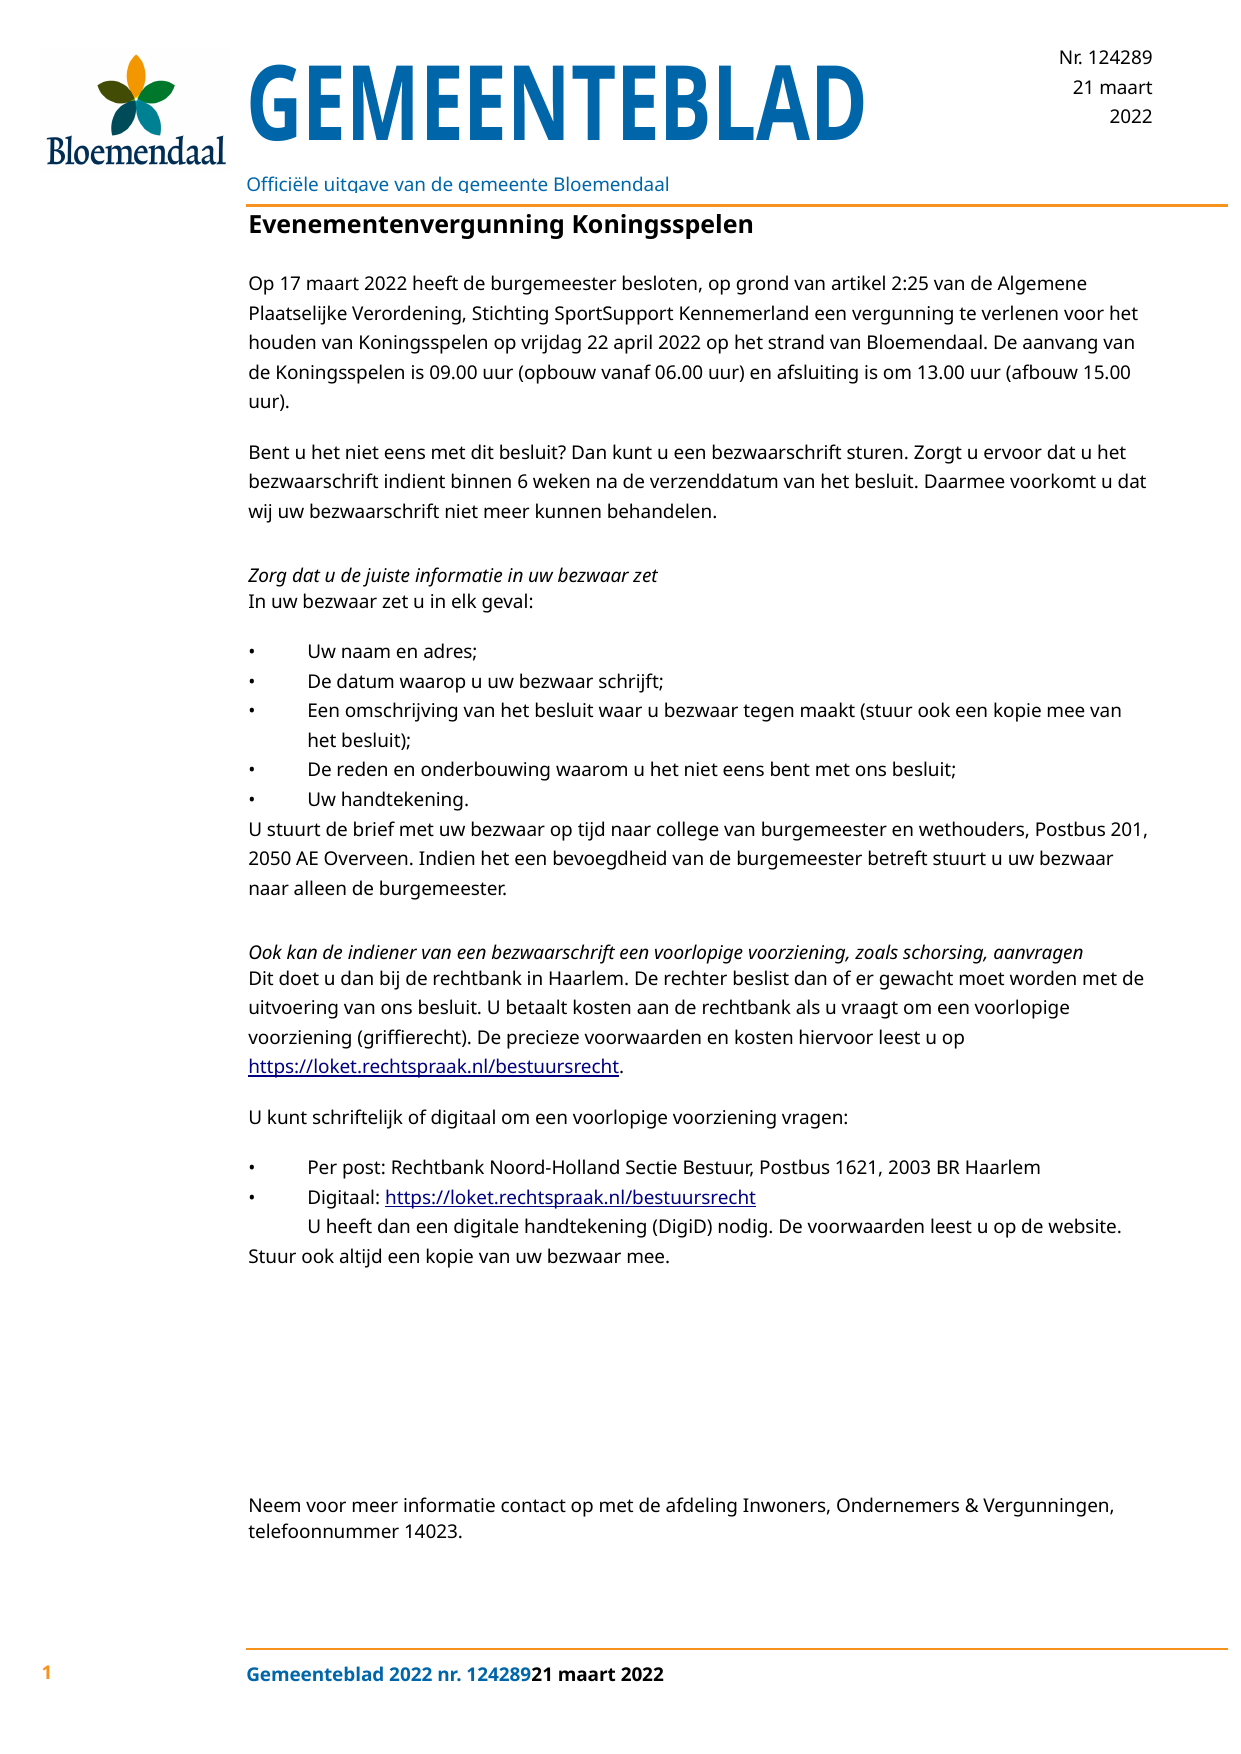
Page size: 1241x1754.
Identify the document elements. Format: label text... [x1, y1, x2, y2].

list Uw handtekening. [248, 786, 1152, 812]
list U heeft dan een digitale handtekening (DigiD) nodig. De voorwaarden leest u op de website. [248, 1213, 1152, 1239]
text U stuurt de brief met uw bezwaar op tijd naar college van burgemeester en wethouders, Postbus 201, 2050 AE Overveen. Indien het een bevoegdheid van de burgemeester betreft stuurt u uw bezwaar naar alleen de burgemeester. [248, 816, 1152, 901]
text Op 17 maart 2022 heeft de burgemeester besloten, op grond van artikel 2:25 van de Algemene Plaatselijke Verordening, Stichting SportSupport Kennemerland een vergunning te verlenen voor het houden van Koningsspelen op vrijdag 22 april 2022 op het strand van Bloemendaal. De aanvang van de Koningsspelen is 09.00 uur (opbouw vanaf 06.00 uur) en afsluiting is om 13.00 uur (afbouw 15.00 uur). [248, 270, 1152, 414]
list Per post: Rechtbank Noord-Holland Sectie Bestuur, Postbus 1621, 2003 BR Haarlem [248, 1154, 1152, 1180]
text Neem voor meer informatie contact op met de afdeling Inwoners, Ondernemers & Vergunningen, telefoonnummer 14023. [248, 1492, 1152, 1544]
text Stuur ook altijd een kopie van uw bezwaar mee. [248, 1243, 1152, 1269]
text Evenementenvergunning Koningsspelen [248, 207, 1152, 241]
list Uw naam en adres; [248, 638, 1152, 664]
text Bent u het niet eens met dit besluit? Dan kunt u een bezwaarschrift sturen. Zorgt u ervoor dat u het bezwaarschrift indient binnen 6 weken na de verzenddatum van het besluit. Daarmee voorkomt u dat wij uw bezwaarschrift niet meer kunnen behandelen. [248, 439, 1152, 524]
text Dit doet u dan bij de rechtbank in Haarlem. De rechter beslist dan of er gewacht moet worden met de uitvoering van ons besluit. U betaalt kosten aan de rechtbank als u vraagt om een voorlopige voorziening (griffierecht). De precieze voorwaarden en kosten hiervoor leest u op https://loket.rechtspraak.nl/bestuursrecht. [248, 965, 1152, 1079]
list De datum waarop u uw bezwaar schrijft; [248, 668, 1152, 694]
text Zorg dat u de juiste informatie in uw bezwaar zet [248, 562, 1152, 588]
list Digitaal: https://loket.rechtspraak.nl/bestuursrecht [248, 1184, 1152, 1209]
text U kunt schriftelijk of digitaal om een voorlopige voorziening vragen: [248, 1104, 1152, 1129]
list De reden en onderbouwing waarom u het niet eens bent met ons besluit; [248, 757, 1152, 782]
list Een omschrijving van het besluit waar u bezwaar tegen maakt (stuur ook een kopie mee van het besluit); [248, 697, 1152, 753]
text In uw bezwaar zet u in elk geval: [248, 588, 1152, 614]
picture [41, 47, 231, 172]
text Ook kan de indiener van een bezwaarschrift een voorlopige voorziening, zoals schorsing, aanvragen [248, 939, 1152, 965]
